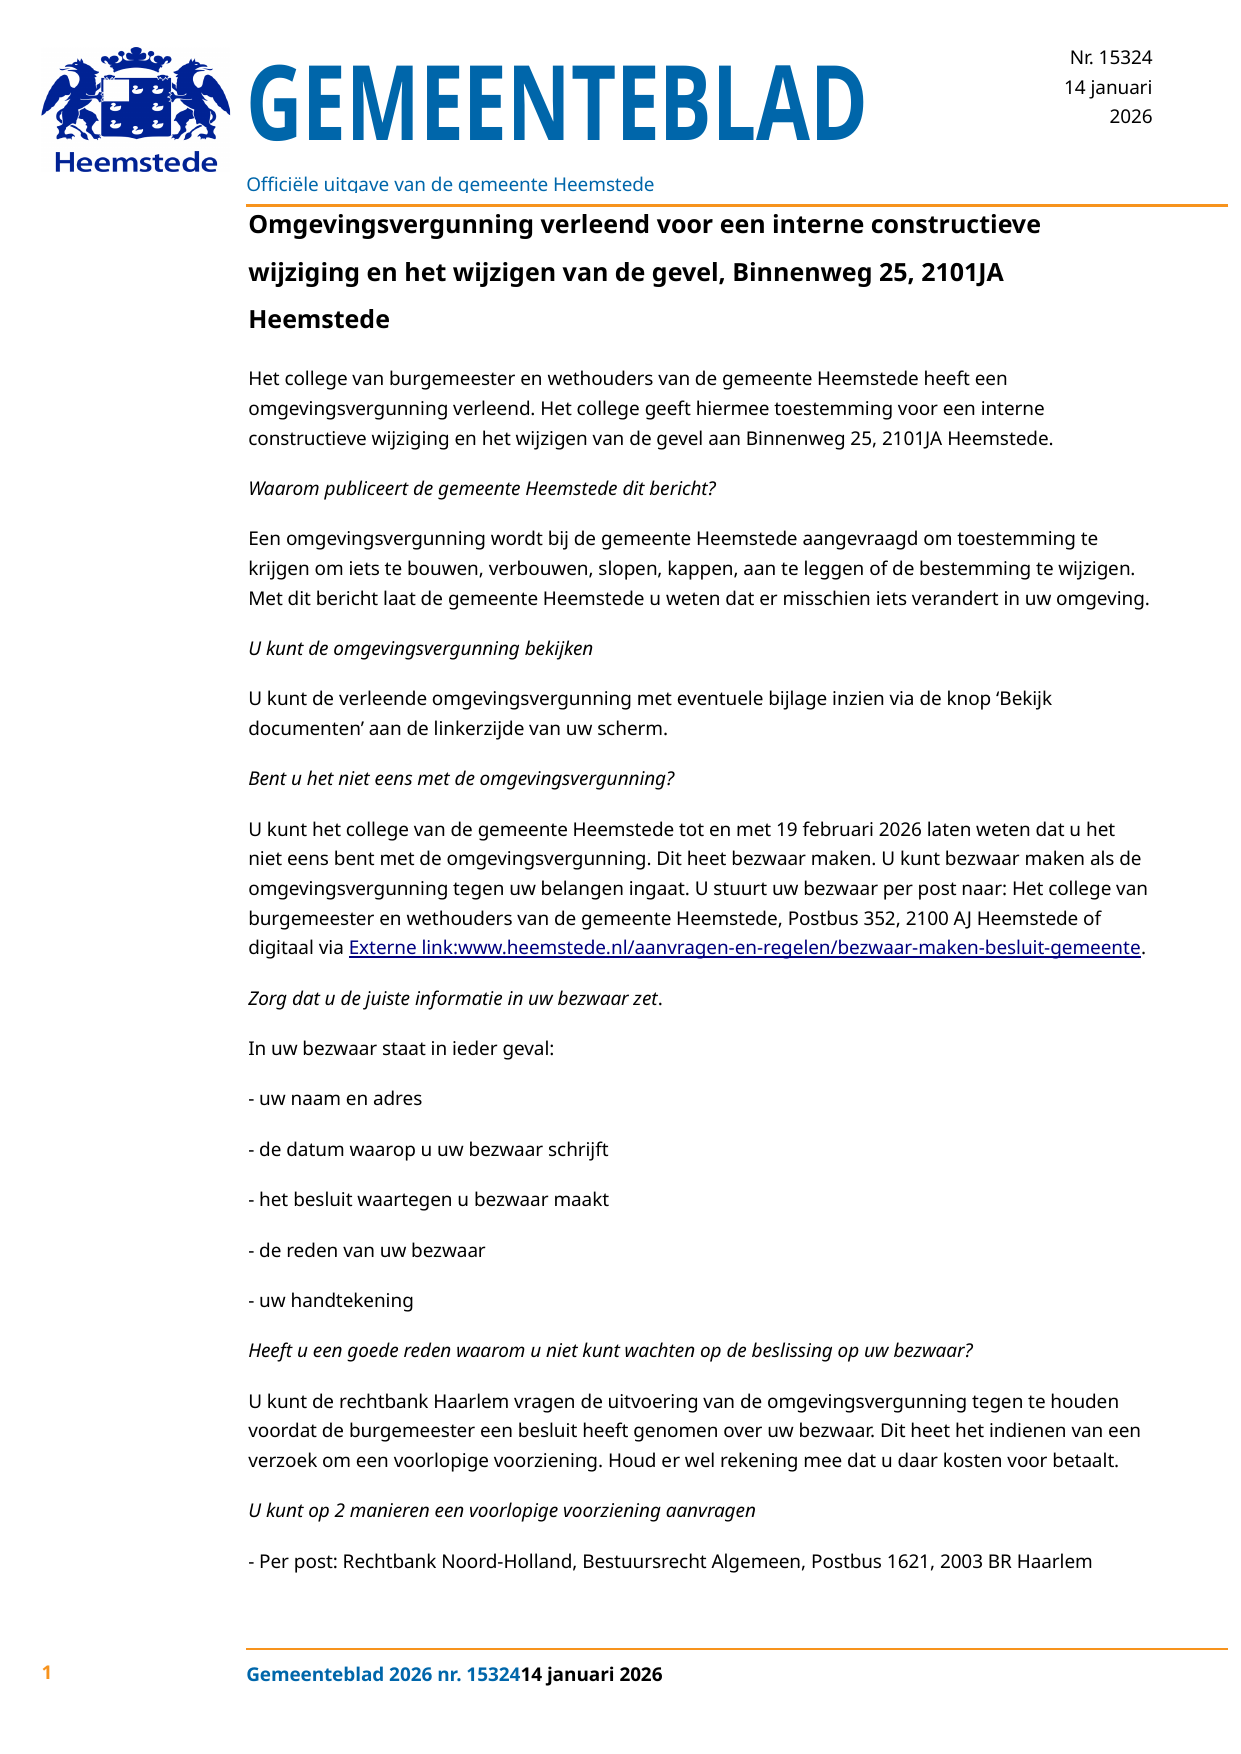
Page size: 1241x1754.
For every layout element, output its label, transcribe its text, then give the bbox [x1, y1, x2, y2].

picture [41, 47, 231, 172]
text Waarom publiceert de gemeente Heemstede dit bericht? [248, 475, 1152, 501]
text Zorg dat u de juiste informatie in uw bezwaar zet. [248, 985, 1152, 1010]
text U kunt de omgevingsvergunning bekijken [248, 635, 1152, 661]
text In uw bezwaar staat in ieder geval: [248, 1035, 1152, 1061]
text - uw handtekening [248, 1287, 1152, 1313]
text Heeft u een goede reden waarom u niet kunt wachten op de beslissing op uw bezwaar? [248, 1338, 1152, 1363]
text - de datum waarop u uw bezwaar schrijft [248, 1136, 1152, 1162]
text U kunt de verleende omgevingsvergunning met eventuele bijlage inzien via de knop ‘Bekijk documenten’ aan de linkerzijde van uw scherm. [248, 686, 1152, 741]
text Bent u het niet eens met de omgevingsvergunning? [248, 766, 1152, 791]
text Een omgevingsvergunning wordt bij de gemeente Heemstede aangevraagd om toestemming te krijgen om iets te bouwen, verbouwen, slopen, kappen, aan te leggen of de bestemming te wijzigen. Met dit bericht laat de gemeente Heemstede u weten dat er misschien iets verandert in uw omgeving. [248, 526, 1152, 610]
text - uw naam en adres [248, 1086, 1152, 1111]
text - de reden van uw bezwaar [248, 1237, 1152, 1262]
text U kunt het college van de gemeente Heemstede tot en met 19 februari 2026 laten weten dat u het niet eens bent met de omgevingsvergunning. Dit heet bezwaar maken. U kunt bezwaar maken als de omgevingsvergunning tegen uw belangen ingaat. U stuurt uw bezwaar per post naar: Het college van burgemeester en wethouders van de gemeente Heemstede, Postbus 352, 2100 AJ Heemstede of digitaal via Externe link:www.heemstede.nl/aanvragen-en-regelen/bezwaar-maken-besluit-gemeente. [248, 816, 1152, 960]
text - Per post: Rechtbank Noord-Holland, Bestuursrecht Algemeen, Postbus 1621, 2003 BR Haarlem [248, 1548, 1152, 1574]
text U kunt de rechtbank Haarlem vragen de uitvoering van de omgevingsvergunning tegen te houden voordat de burgemeester een besluit heeft genomen over uw bezwaar. Dit heet het indienen van een verzoek om een voorlopige voorziening. Houd er wel rekening mee dat u daar kosten voor betaalt. [248, 1388, 1152, 1473]
text U kunt op 2 manieren een voorlopige voorziening aanvragen [248, 1498, 1152, 1523]
text Het college van burgemeester en wethouders van de gemeente Heemstede heeft een omgevingsvergunning verleend. Het college geeft hiermee toestemming voor een interne constructieve wijziging en het wijzigen van de gevel aan Binnenweg 25, 2101JA Heemstede. [248, 366, 1152, 450]
text - het besluit waartegen u bezwaar maakt [248, 1186, 1152, 1212]
text Omgevingsvergunning verleend voor een interne constructieve wijziging en het wijzigen van de gevel, Binnenweg 25, 2101JA Heemstede [248, 207, 1152, 336]
